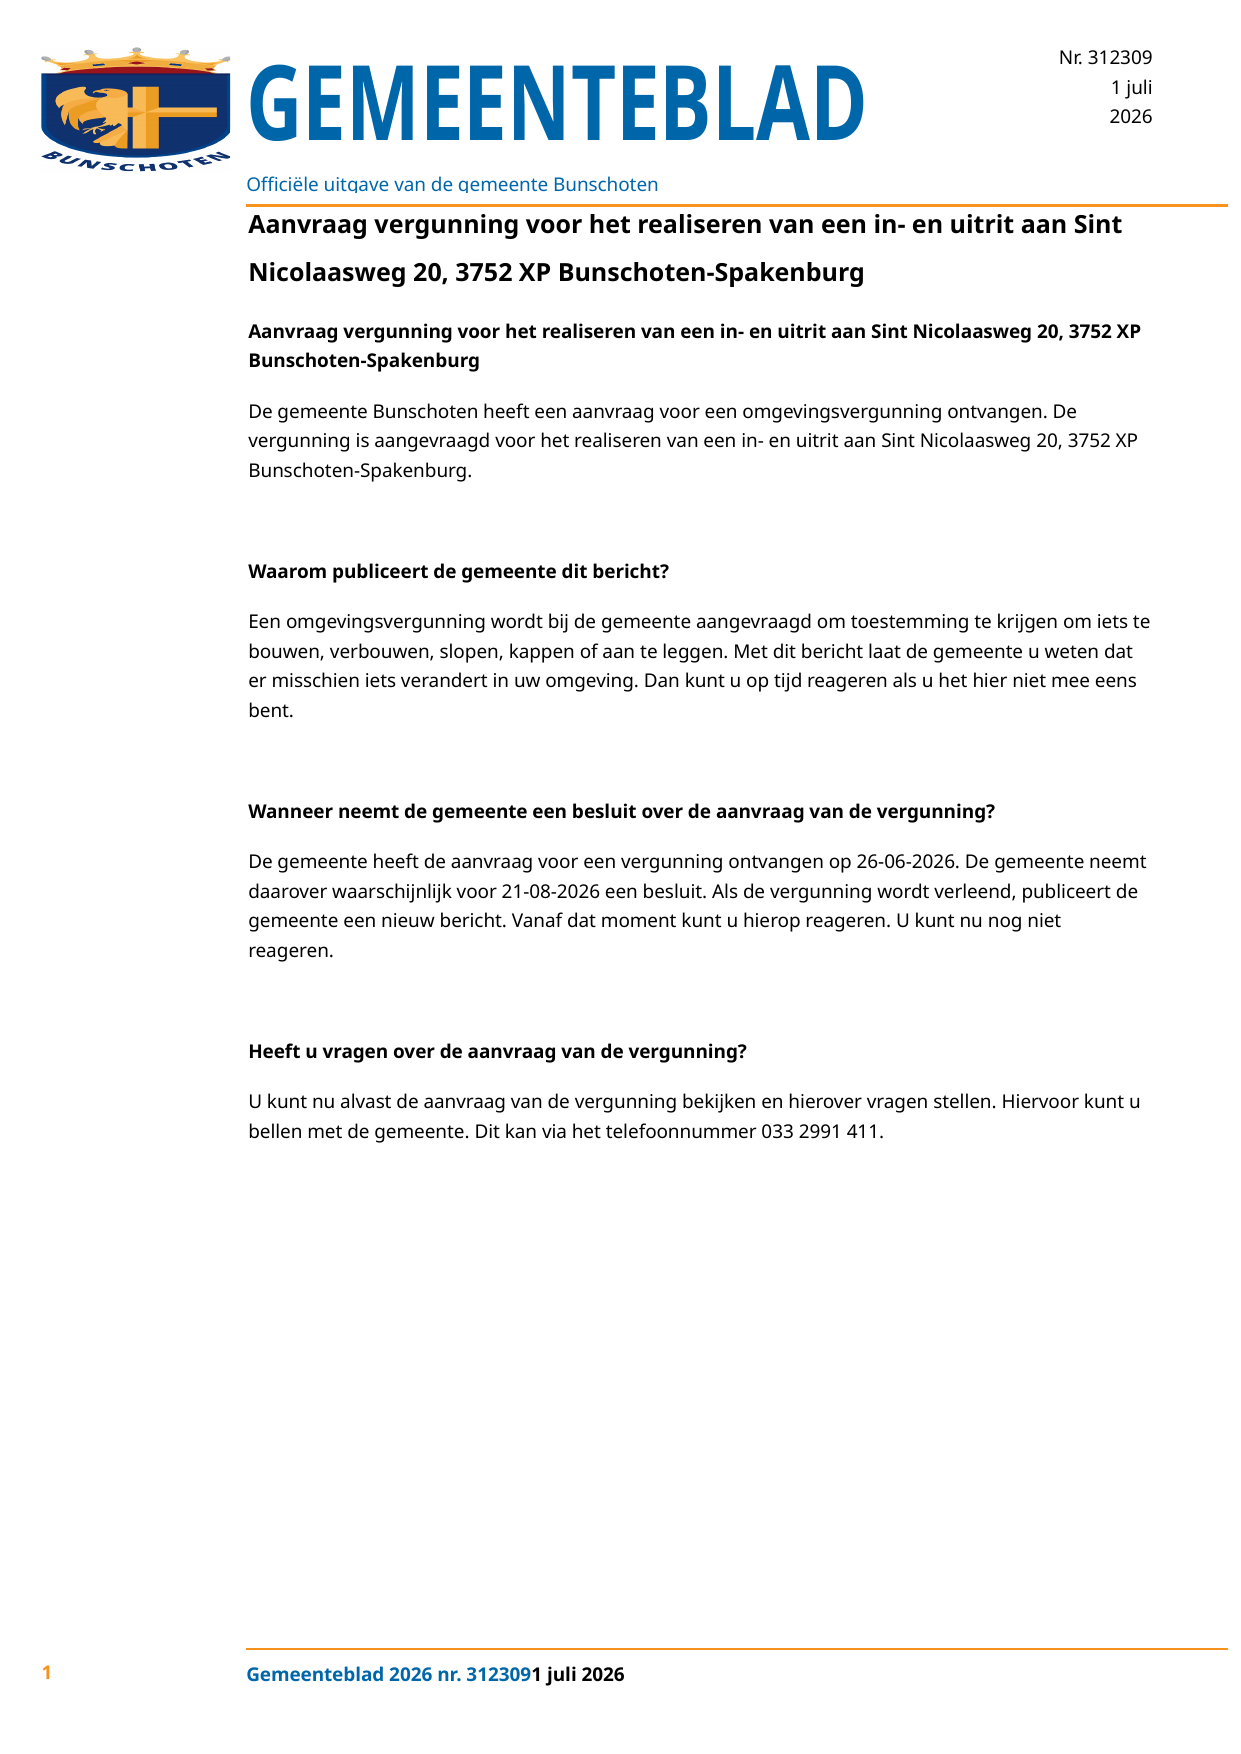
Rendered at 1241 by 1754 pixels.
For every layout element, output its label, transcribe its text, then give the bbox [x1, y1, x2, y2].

text De gemeente Bunschoten heeft een aanvraag voor een omgevingsvergunning ontvangen. De vergunning is aangevraagd voor het realiseren van een in- en uitrit aan Sint Nicolaasweg 20, 3752 XP Bunschoten-Spakenburg. [248, 398, 1152, 483]
text Heeft u vragen over de aanvraag van de vergunning? [248, 1038, 1152, 1064]
text Aanvraag vergunning voor het realiseren van een in- en uitrit aan Sint Nicolaasweg 20, 3752 XP Bunschoten-Spakenburg [248, 207, 1152, 288]
text Aanvraag vergunning voor het realiseren van een in- en uitrit aan Sint Nicolaasweg 20, 3752 XP Bunschoten-Spakenburg [248, 318, 1152, 373]
text Een omgevingsvergunning wordt bij de gemeente aangevraagd om toestemming te krijgen om iets te bouwen, verbouwen, slopen, kappen of aan te leggen. Met dit bericht laat de gemeente u weten dat er misschien iets verandert in uw omgeving. Dan kunt u op tijd reageren als u het hier niet mee eens bent. [248, 608, 1152, 723]
text Wanneer neemt de gemeente een besluit over de aanvraag van de vergunning? [248, 798, 1152, 824]
text Waarom publiceert de gemeente dit bericht? [248, 558, 1152, 584]
text U kunt nu alvast de aanvraag van de vergunning bekijken en hierover vragen stellen. Hiervoor kunt u bellen met de gemeente. Dit kan via het telefoonnummer 033 2991 411. [248, 1088, 1152, 1144]
picture [41, 47, 231, 172]
text De gemeente heeft de aanvraag voor een vergunning ontvangen op 26-06-2026. De gemeente neemt daarover waarschijnlijk voor 21-08-2026 een besluit. Als de vergunning wordt verleend, publiceert de gemeente een nieuw bericht. Vanaf dat moment kunt u hierop reageren. U kunt nu nog niet reageren. [248, 848, 1152, 963]
